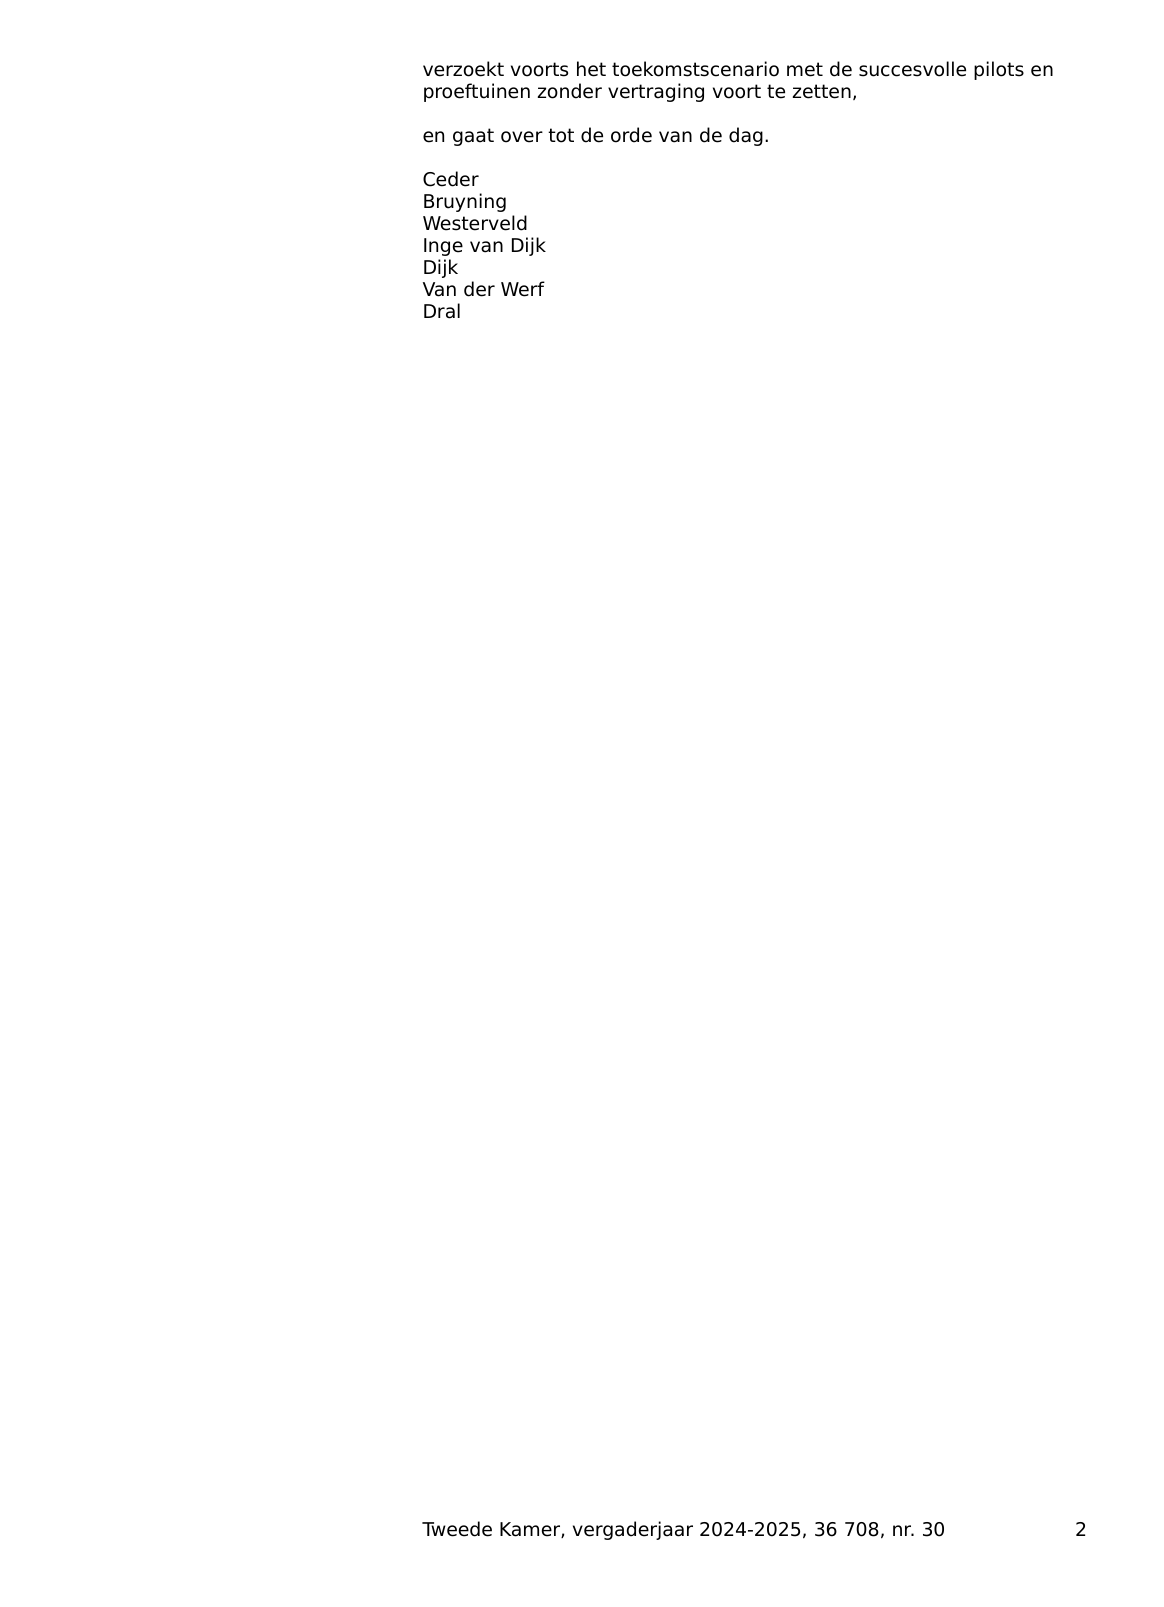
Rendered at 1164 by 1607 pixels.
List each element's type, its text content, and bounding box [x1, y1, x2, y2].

text verzoekt voorts het toekomstscenario met de succesvolle pilots en proeftuinen zonder vertraging voort te zetten, [422, 59, 1087, 103]
text en gaat over tot de orde van de dag. [422, 125, 1087, 147]
text Inge van Dijk [422, 235, 1087, 257]
text Dijk [422, 257, 1087, 279]
text Bruyning [422, 191, 1087, 213]
text Van der Werf [422, 279, 1087, 301]
text Ceder [422, 169, 1087, 191]
text Westerveld [422, 213, 1087, 235]
text Dral [422, 301, 1087, 323]
